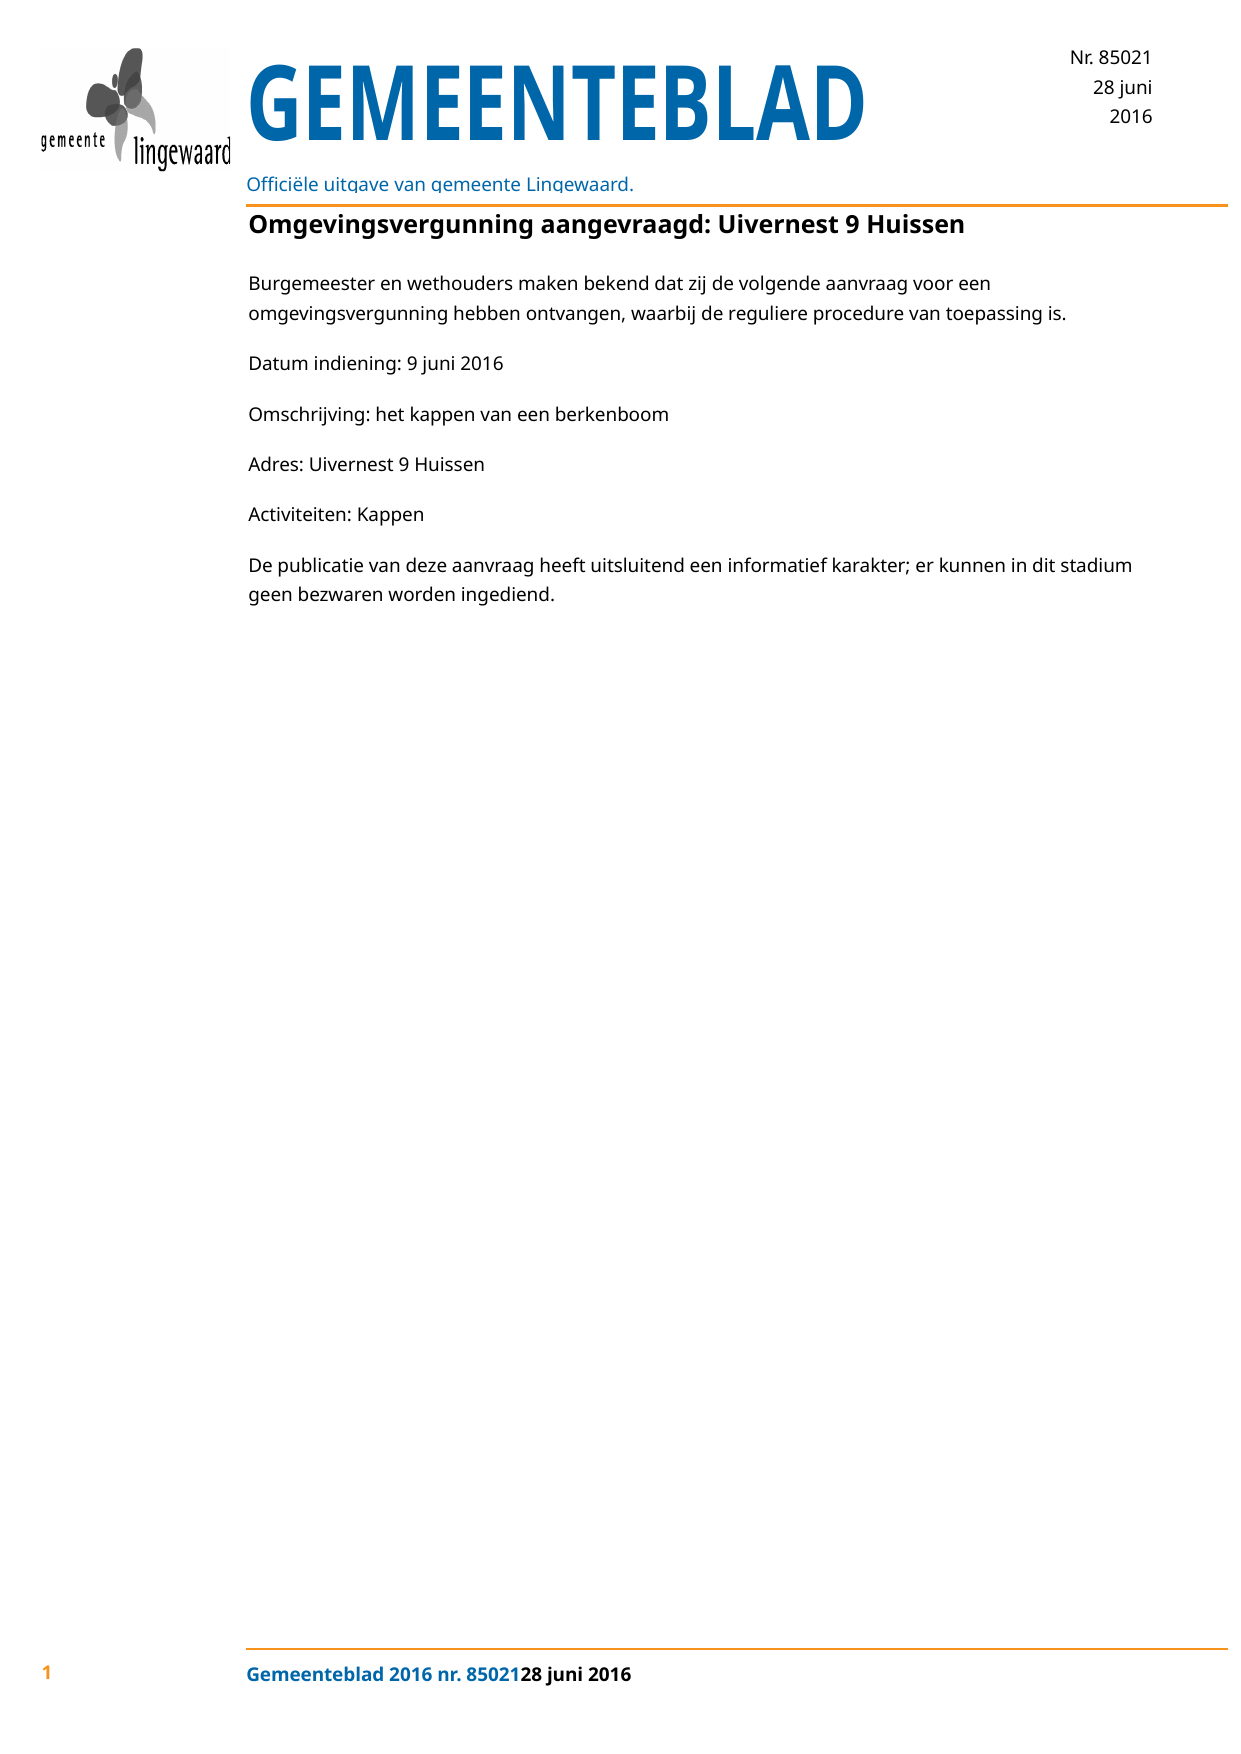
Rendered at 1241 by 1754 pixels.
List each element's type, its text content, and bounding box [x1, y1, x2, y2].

text De publicatie van deze aanvraag heeft uitsluitend een informatief karakter; er kunnen in dit stadium geen bezwaren worden ingediend. [248, 552, 1152, 607]
text Burgemeester en wethouders maken bekend dat zij de volgende aanvraag voor een omgevingsvergunning hebben ontvangen, waarbij de reguliere procedure van toepassing is. [248, 270, 1152, 326]
text Omgevingsvergunning aangevraagd: Uivernest 9 Huissen [248, 207, 1152, 241]
text Omschrijving: het kappen van een berkenboom [248, 401, 1152, 426]
text Adres: Uivernest 9 Huissen [248, 451, 1152, 477]
picture [41, 47, 231, 172]
text Activiteiten: Kappen [248, 502, 1152, 527]
text Datum indiening: 9 juni 2016 [248, 350, 1152, 376]
